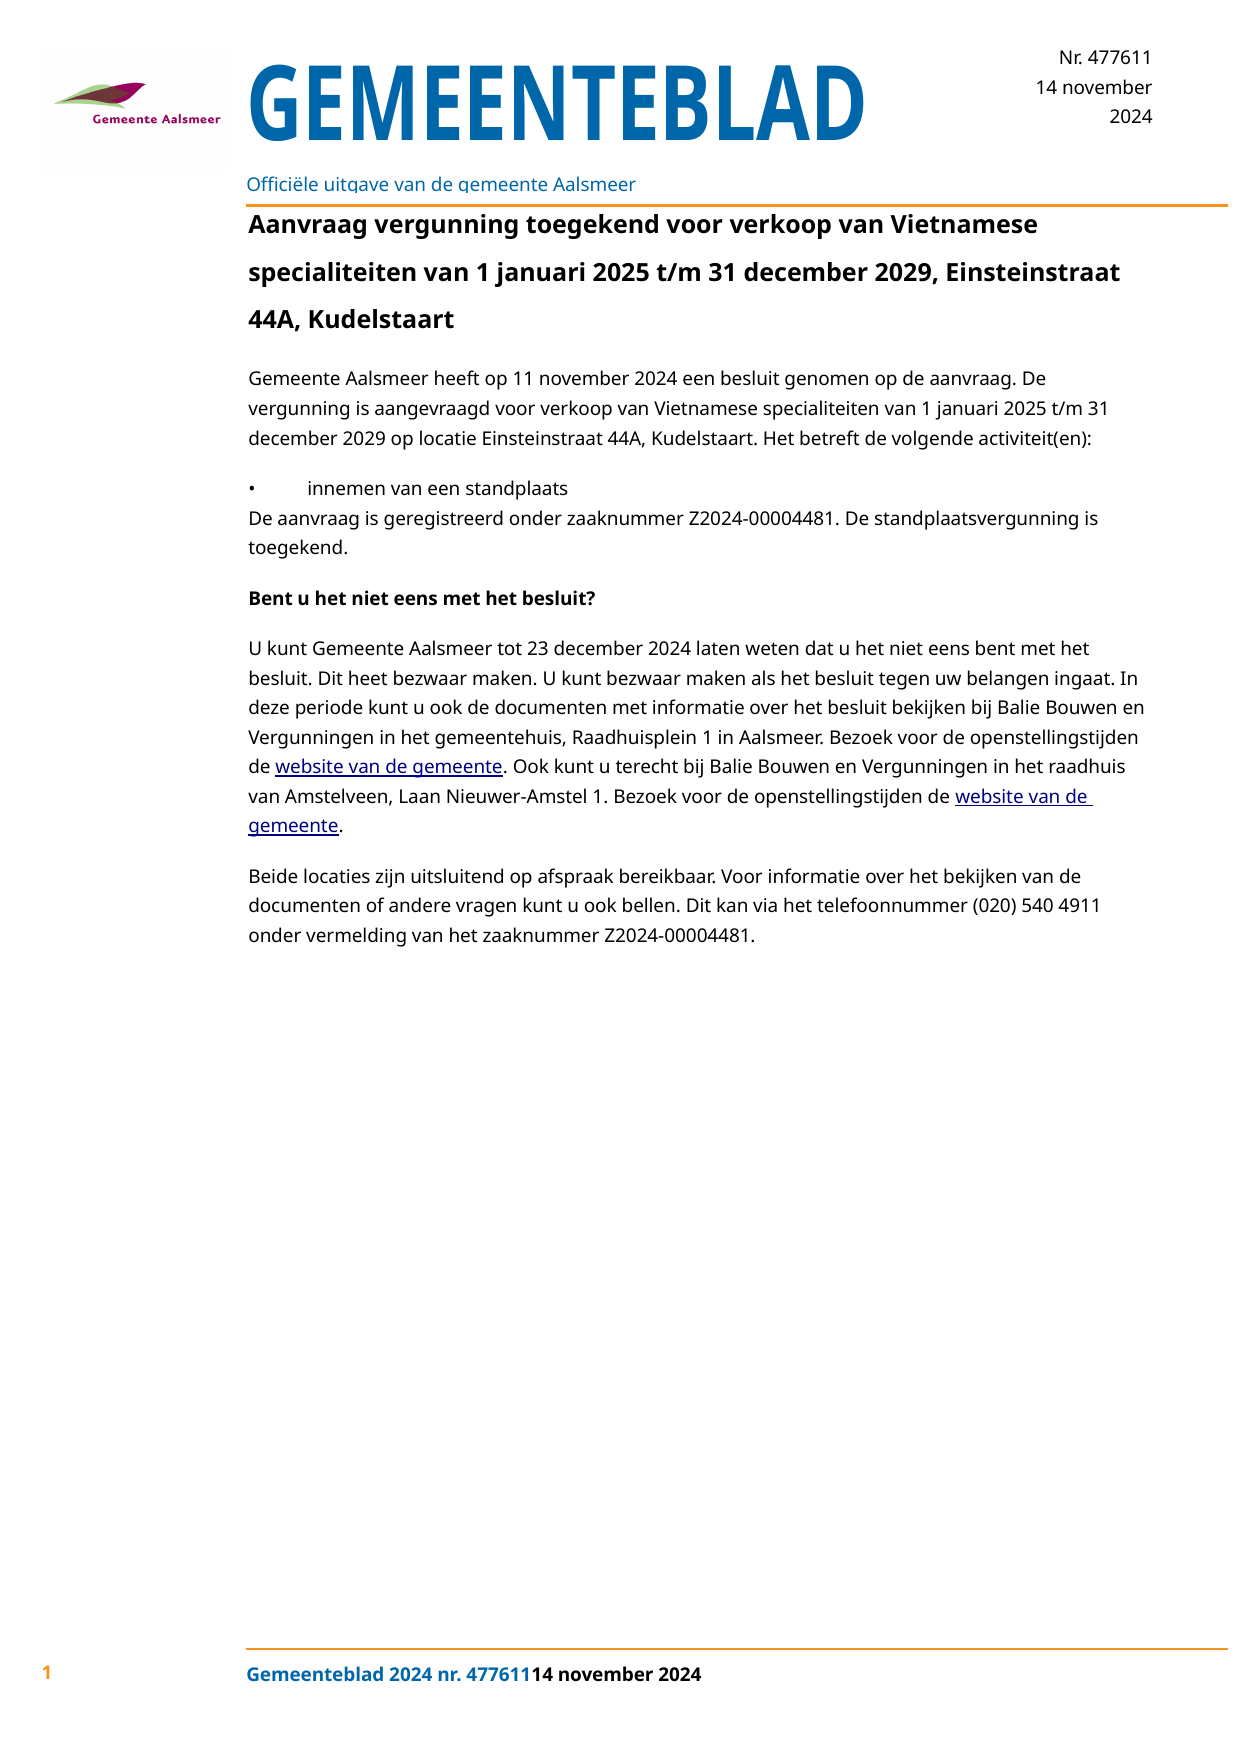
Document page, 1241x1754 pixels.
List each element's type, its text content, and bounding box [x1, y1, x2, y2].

text De aanvraag is geregistreerd onder zaaknummer Z2024-00004481. De standplaatsvergunning is toegekend. [248, 505, 1152, 560]
picture [41, 47, 231, 172]
text Gemeente Aalsmeer heeft op 11 november 2024 een besluit genomen op de aanvraag. De vergunning is aangevraagd voor verkoop van Vietnamese specialiteiten van 1 januari 2025 t/m 31 december 2029 op locatie Einsteinstraat 44A, Kudelstaart. Het betreft de volgende activiteit(en): [248, 366, 1152, 450]
text Beide locaties zijn uitsluitend op afspraak bereikbaar. Voor informatie over het bekijken van de documenten of andere vragen kunt u ook bellen. Dit kan via het telefoonnummer (020) 540 4911 onder vermelding van het zaaknummer Z2024-00004481. [248, 863, 1152, 948]
text Aanvraag vergunning toegekend voor verkoop van Vietnamese specialiteiten van 1 januari 2025 t/m 31 december 2029, Einsteinstraat 44A, Kudelstaart [248, 207, 1152, 336]
text U kunt Gemeente Aalsmeer tot 23 december 2024 laten weten dat u het niet eens bent met het besluit. Dit heet bezwaar maken. U kunt bezwaar maken als het besluit tegen uw belangen ingaat. In deze periode kunt u ook de documenten met informatie over het besluit bekijken bij Balie Bouwen en Vergunningen in het gemeentehuis, Raadhuisplein 1 in Aalsmeer. Bezoek voor de openstellingstijden de website van de gemeente. Ook kunt u terecht bij Balie Bouwen en Vergunningen in het raadhuis van Amstelveen, Laan Nieuwer-Amstel 1. Bezoek voor de openstellingstijden de website van de gemeente. [248, 635, 1152, 838]
text Bent u het niet eens met het besluit? [248, 585, 1152, 610]
list innemen van een standplaats [248, 475, 1152, 501]
